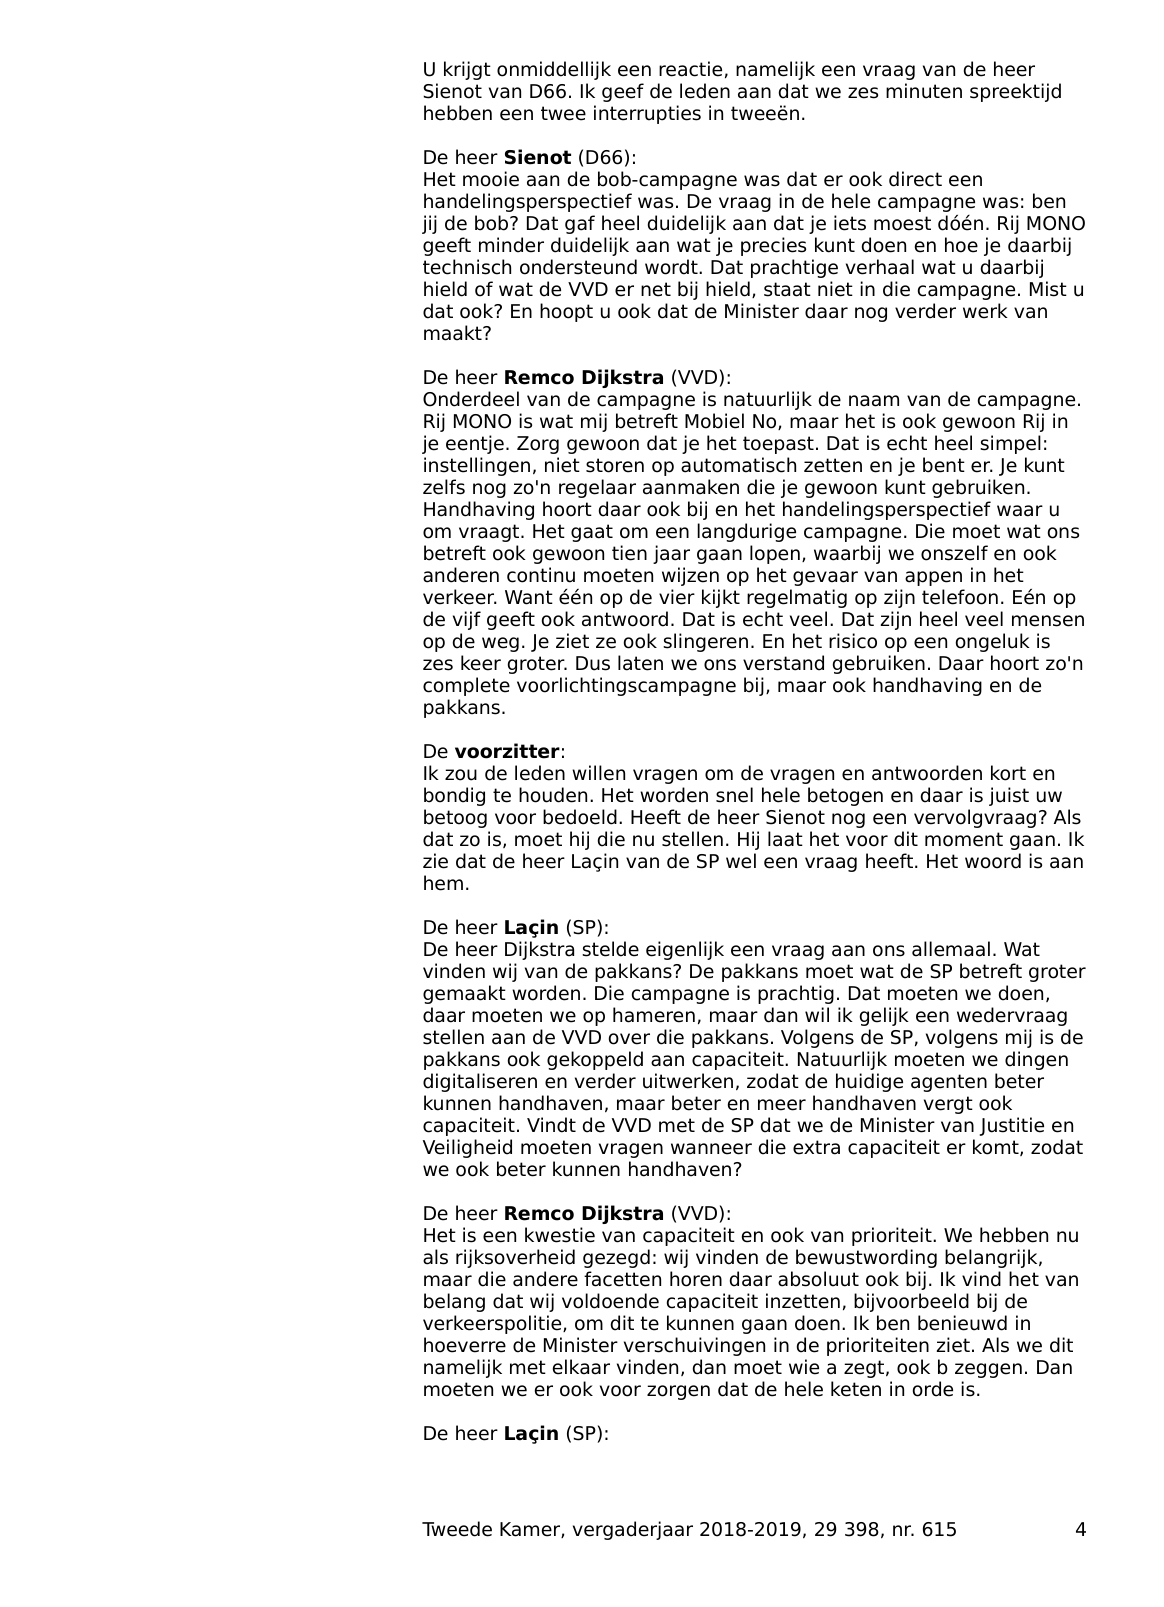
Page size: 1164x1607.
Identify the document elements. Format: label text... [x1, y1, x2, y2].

text Het is een kwestie van capaciteit en ook van prioriteit. We hebben nu als rijksoverheid gezegd: wij vinden de bewustwording belangrijk, maar die andere facetten horen daar absoluut ook bij. Ik vind het van belang dat wij voldoende capaciteit inzetten, bijvoorbeeld bij de verkeerspolitie, om dit te kunnen gaan doen. Ik ben benieuwd in hoeverre de Minister verschuivingen in de prioriteiten ziet. Als we dit namelijk met elkaar vinden, dan moet wie a zegt, ook b zeggen. Dan moeten we er ook voor zorgen dat de hele keten in orde is. [422, 1225, 1087, 1401]
text Ik zou de leden willen vragen om de vragen en antwoorden kort en bondig te houden. Het worden snel hele betogen en daar is juist uw betoog voor bedoeld. Heeft de heer Sienot nog een vervolgvraag? Als dat zo is, moet hij die nu stellen. Hij laat het voor dit moment gaan. Ik zie dat de heer Laçin van de SP wel een vraag heeft. Het woord is aan hem. [422, 763, 1087, 895]
text Onderdeel van de campagne is natuurlijk de naam van de campagne. Rij MONO is wat mij betreft Mobiel No, maar het is ook gewoon Rij in je eentje. Zorg gewoon dat je het toepast. Dat is echt heel simpel: instellingen, niet storen op automatisch zetten en je bent er. Je kunt zelfs nog zo'n regelaar aanmaken die je gewoon kunt gebruiken. Handhaving hoort daar ook bij en het handelingsperspectief waar u om vraagt. Het gaat om een langdurige campagne. Die moet wat ons betreft ook gewoon tien jaar gaan lopen, waarbij we onszelf en ook anderen continu moeten wijzen op het gevaar van appen in het verkeer. Want één op de vier kijkt regelmatig op zijn telefoon. Eén op de vijf geeft ook antwoord. Dat is echt veel. Dat zijn heel veel mensen op de weg. Je ziet ze ook slingeren. En het risico op een ongeluk is zes keer groter. Dus laten we ons verstand gebruiken. Daar hoort zo'n complete voorlichtingscampagne bij, maar ook handhaving en de pakkans. [422, 389, 1087, 719]
text De voorzitter: [422, 741, 1087, 763]
text De heer Remco Dijkstra (VVD): [422, 367, 1087, 389]
text De heer Laçin (SP): [422, 1423, 1087, 1445]
text De heer Dijkstra stelde eigenlijk een vraag aan ons allemaal. Wat vinden wij van de pakkans? De pakkans moet wat de SP betreft groter gemaakt worden. Die campagne is prachtig. Dat moeten we doen, daar moeten we op hameren, maar dan wil ik gelijk een wedervraag stellen aan de VVD over die pakkans. Volgens de SP, volgens mij is de pakkans ook gekoppeld aan capaciteit. Natuurlijk moeten we dingen digitaliseren en verder uitwerken, zodat de huidige agenten beter kunnen handhaven, maar beter en meer handhaven vergt ook capaciteit. Vindt de VVD met de SP dat we de Minister van Justitie en Veiligheid moeten vragen wanneer die extra capaciteit er komt, zodat we ook beter kunnen handhaven? [422, 939, 1087, 1181]
text De heer Remco Dijkstra (VVD): [422, 1203, 1087, 1225]
text De heer Laçin (SP): [422, 917, 1087, 939]
text De heer Sienot (D66): [422, 147, 1087, 169]
text U krijgt onmiddellijk een reactie, namelijk een vraag van de heer Sienot van D66. Ik geef de leden aan dat we zes minuten spreektijd hebben een twee interrupties in tweeën. [422, 59, 1087, 125]
text Het mooie aan de bob-campagne was dat er ook direct een handelingsperspectief was. De vraag in de hele campagne was: ben jij de bob? Dat gaf heel duidelijk aan dat je iets moest dóén. Rij MONO geeft minder duidelijk aan wat je precies kunt doen en hoe je daarbij technisch ondersteund wordt. Dat prachtige verhaal wat u daarbij hield of wat de VVD er net bij hield, staat niet in die campagne. Mist u dat ook? En hoopt u ook dat de Minister daar nog verder werk van maakt? [422, 169, 1087, 345]
